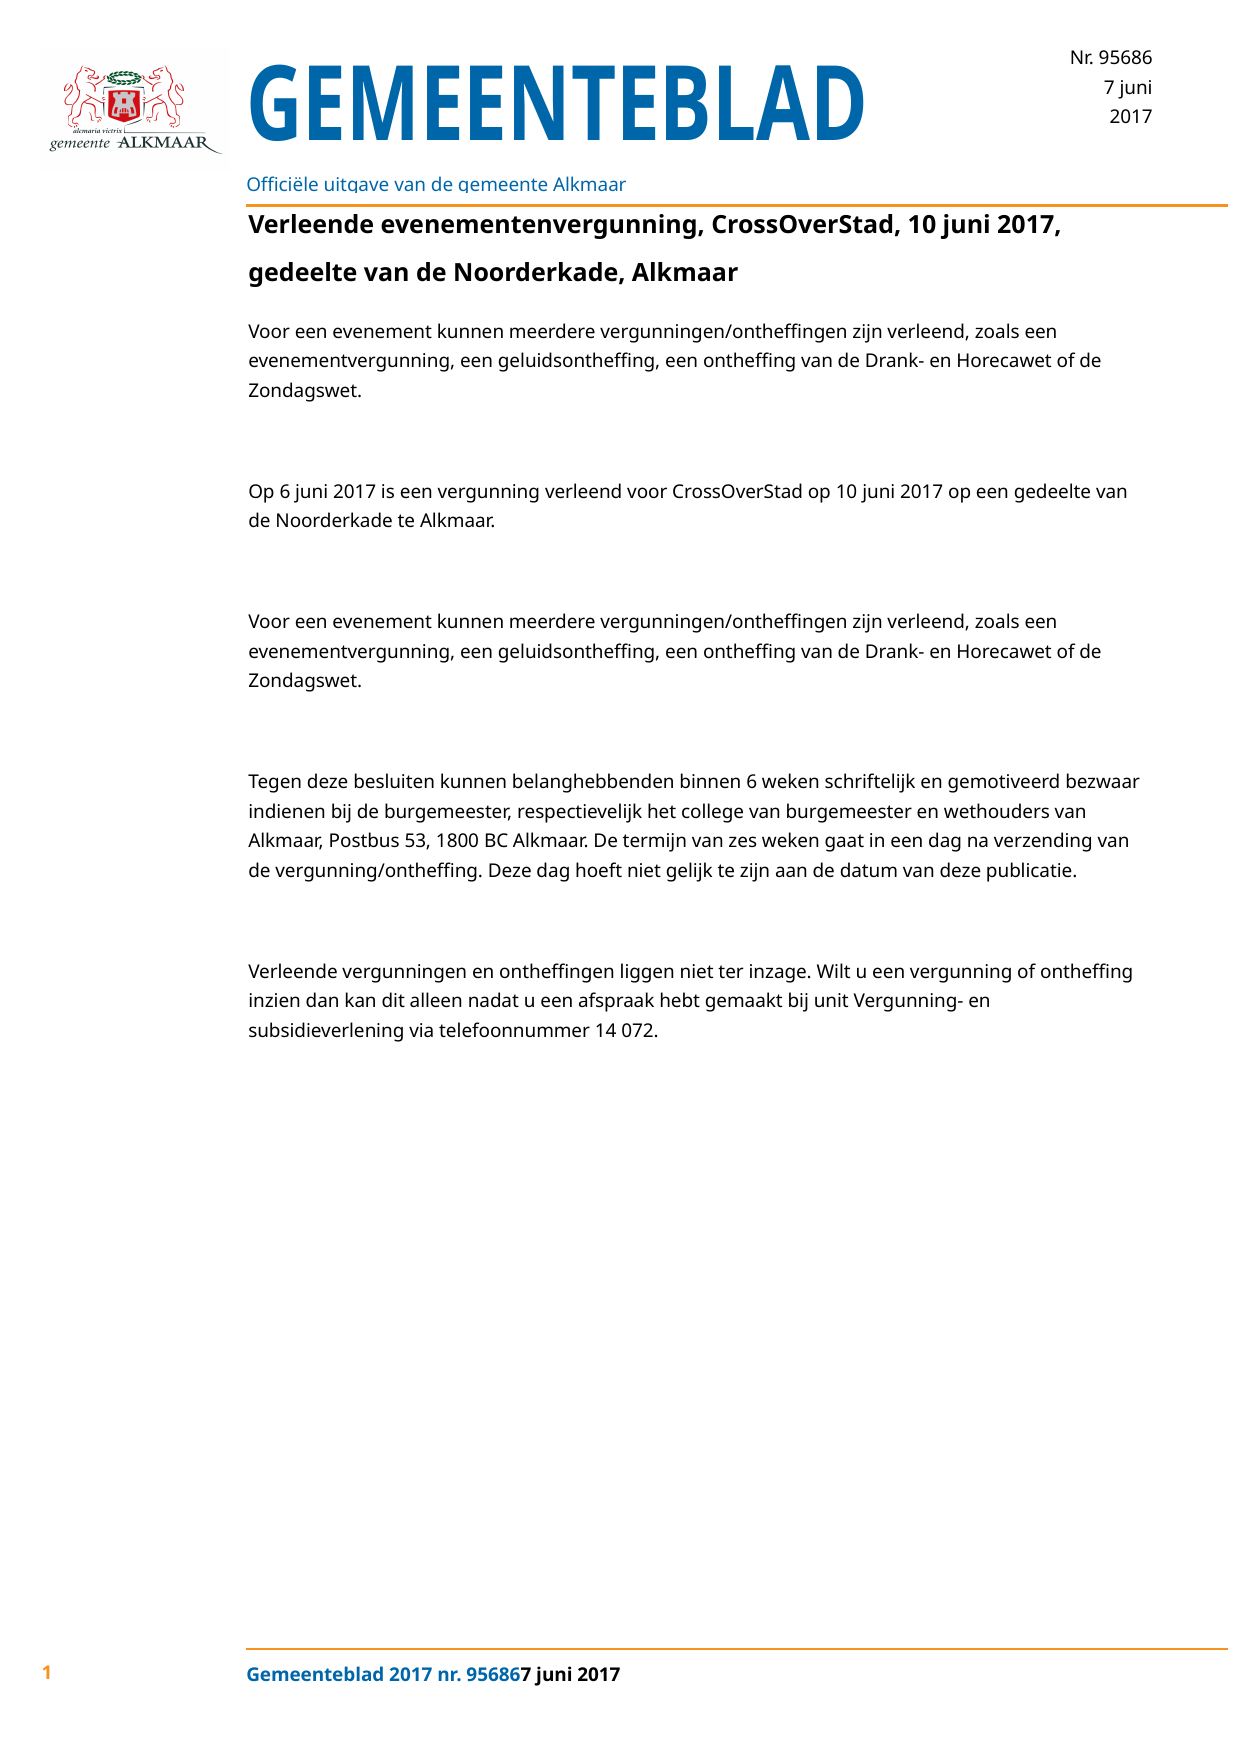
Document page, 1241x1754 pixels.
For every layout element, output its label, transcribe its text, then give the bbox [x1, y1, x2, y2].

text Verleende evenementenvergunning, CrossOverStad, 10 juni 2017, gedeelte van de Noorderkade, Alkmaar [248, 207, 1152, 288]
text Voor een evenement kunnen meerdere vergunningen/ontheffingen zijn verleend, zoals een evenementvergunning, een geluidsontheffing, een ontheffing van de Drank- en Horecawet of de Zondagswet. [248, 608, 1152, 693]
text Voor een evenement kunnen meerdere vergunningen/ontheffingen zijn verleend, zoals een evenementvergunning, een geluidsontheffing, een ontheffing van de Drank- en Horecawet of de Zondagswet. [248, 318, 1152, 403]
text Op 6 juni 2017 is een vergunning verleend voor CrossOverStad op 10 juni 2017 op een gedeelte van de Noorderkade te Alkmaar. [248, 478, 1152, 533]
picture [41, 47, 231, 172]
text Tegen deze besluiten kunnen belanghebbenden binnen 6 weken schriftelijk en gemotiveerd bezwaar indienen bij de burgemeester, respectievelijk het college van burgemeester en wethouders van Alkmaar, Postbus 53, 1800 BC Alkmaar. De termijn van zes weken gaat in een dag na verzending van de vergunning/ontheffing. Deze dag hoeft niet gelijk te zijn aan de datum van deze publicatie. [248, 768, 1152, 883]
text Verleende vergunningen en ontheffingen liggen niet ter inzage. Wilt u een vergunning of ontheffing inzien dan kan dit alleen nadat u een afspraak hebt gemaakt bij unit Vergunning- en subsidieverlening via telefoonnummer 14 072. [248, 958, 1152, 1043]
